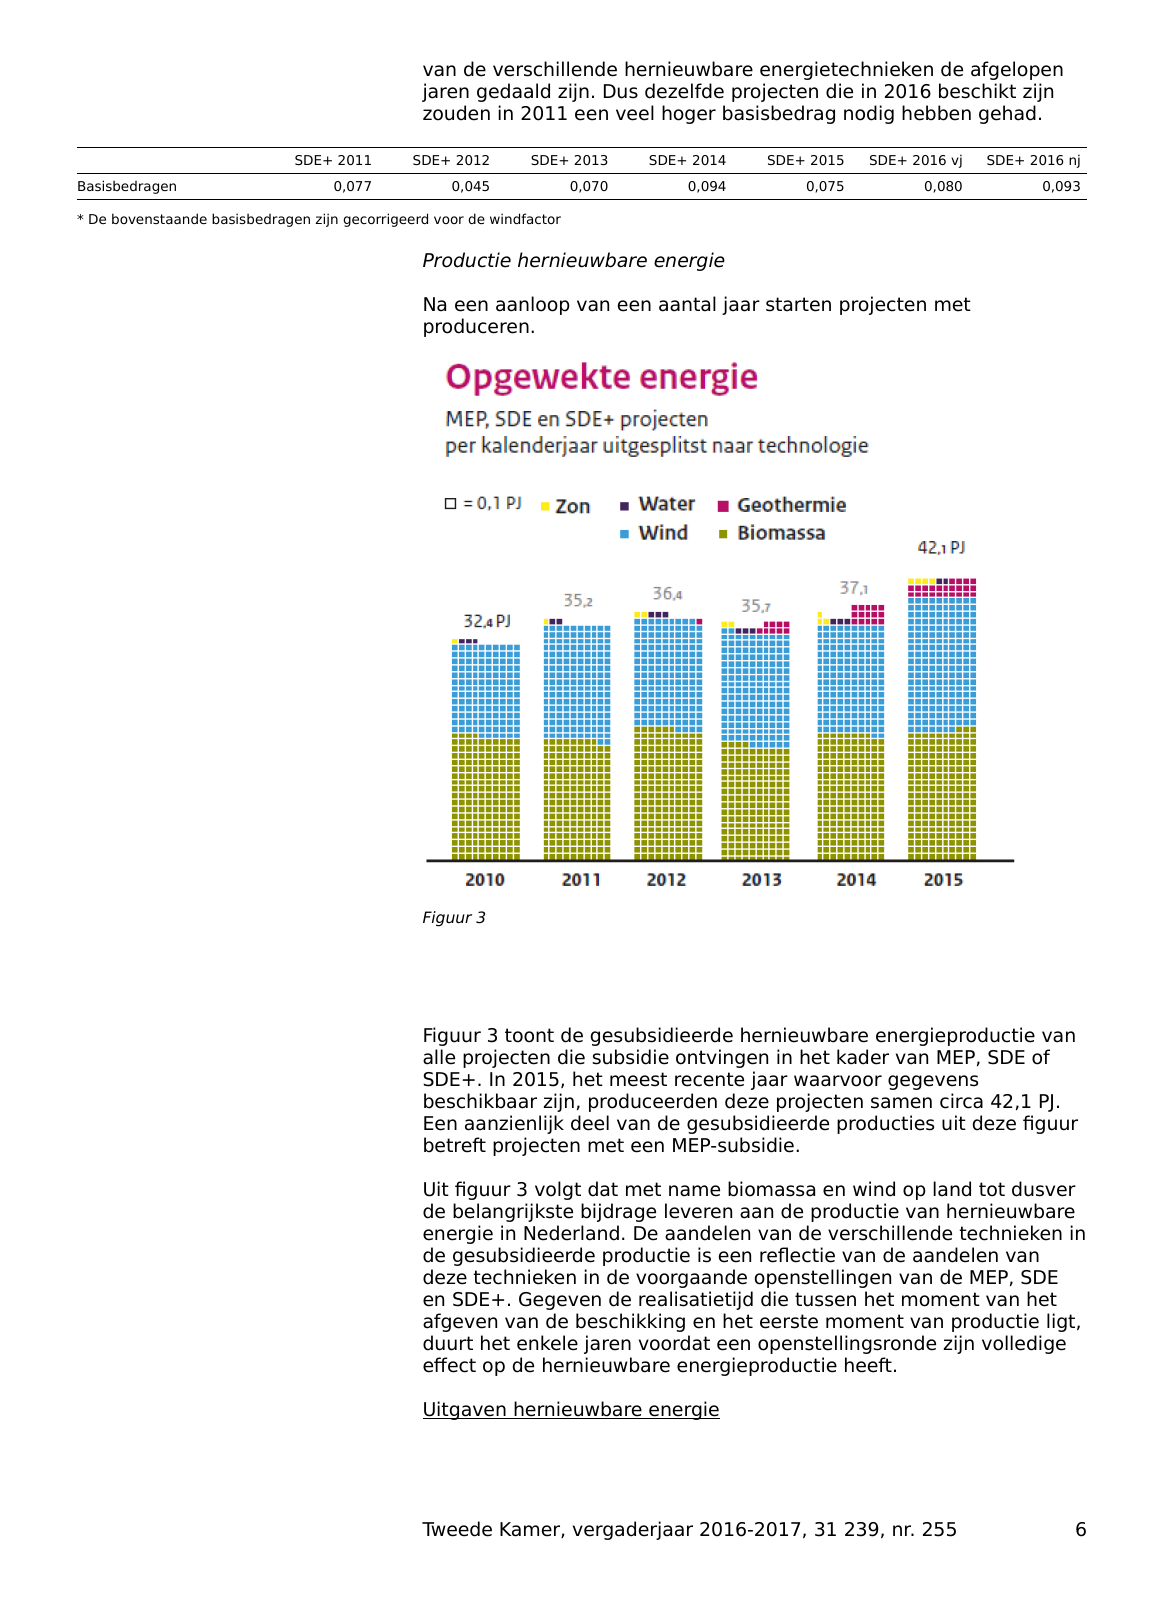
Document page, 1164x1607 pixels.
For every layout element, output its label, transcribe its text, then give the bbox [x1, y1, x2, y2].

table_cell 0,070 [496, 174, 614, 199]
subtitle Productie hernieuwbare energie [422, 250, 1087, 272]
table_header SDE+ 2014 [614, 148, 732, 173]
table_cell 0,093 [969, 174, 1087, 199]
table_cell 0,080 [850, 174, 968, 199]
table_cell 0,045 [378, 174, 496, 199]
subtitle Uitgaven hernieuwbare energie [422, 1399, 1087, 1421]
picture [422, 360, 1019, 898]
table_cell * De bovenstaande basisbedragen zijn gecorrigeerd voor de windfactor [77, 200, 1087, 228]
table_cell 0,075 [732, 174, 850, 199]
text Uit figuur 3 volgt dat met name biomassa en wind op land tot dusver de belangrijkste bijdrage leveren aan de productie van hernieuwbare energie in Nederland. De aandelen van de verschillende technieken in de gesubsidieerde productie is een reflectie van de aandelen van deze technieken in de voorgaande openstellingen van de MEP, SDE en SDE+. Gegeven de realisatietijd die tussen het moment van het afgeven van de beschikking en het eerste moment van productie ligt, duurt het enkele jaren voordat een openstellingsronde zijn volledige effect op de hernieuwbare energieproductie heeft. [422, 1179, 1087, 1377]
table_header SDE+ 2016 vj [850, 148, 968, 173]
table_cell 0,094 [614, 174, 732, 199]
table_header SDE+ 2012 [378, 148, 496, 173]
table_header SDE+ 2011 [260, 148, 378, 173]
table_header SDE+ 2015 [732, 148, 850, 173]
text Figuur 3 toont de gesubsidieerde hernieuwbare energieproductie van alle projecten die subsidie ontvingen in het kader van MEP, SDE of SDE+. In 2015, het meest recente jaar waarvoor gegevens beschikbaar zijn, produceerden deze projecten samen circa 42,1 PJ. Een aanzienlijk deel van de gesubsidieerde producties uit deze figuur betreft projecten met een MEP-subsidie. [422, 1025, 1087, 1157]
table_header [77, 148, 260, 173]
text Na een aanloop van een aantal jaar starten projecten met produceren. [422, 294, 1087, 338]
table_cell Basisbedragen [77, 174, 260, 199]
text Figuur 3 [422, 909, 1019, 927]
table_cell 0,077 [260, 174, 378, 199]
table_header SDE+ 2016 nj [969, 148, 1087, 173]
table_header SDE+ 2013 [496, 148, 614, 173]
text van de verschillende hernieuwbare energietechnieken de afgelopen jaren gedaald zijn. Dus dezelfde projecten die in 2016 beschikt zijn zouden in 2011 een veel hoger basisbedrag nodig hebben gehad. [422, 59, 1087, 125]
